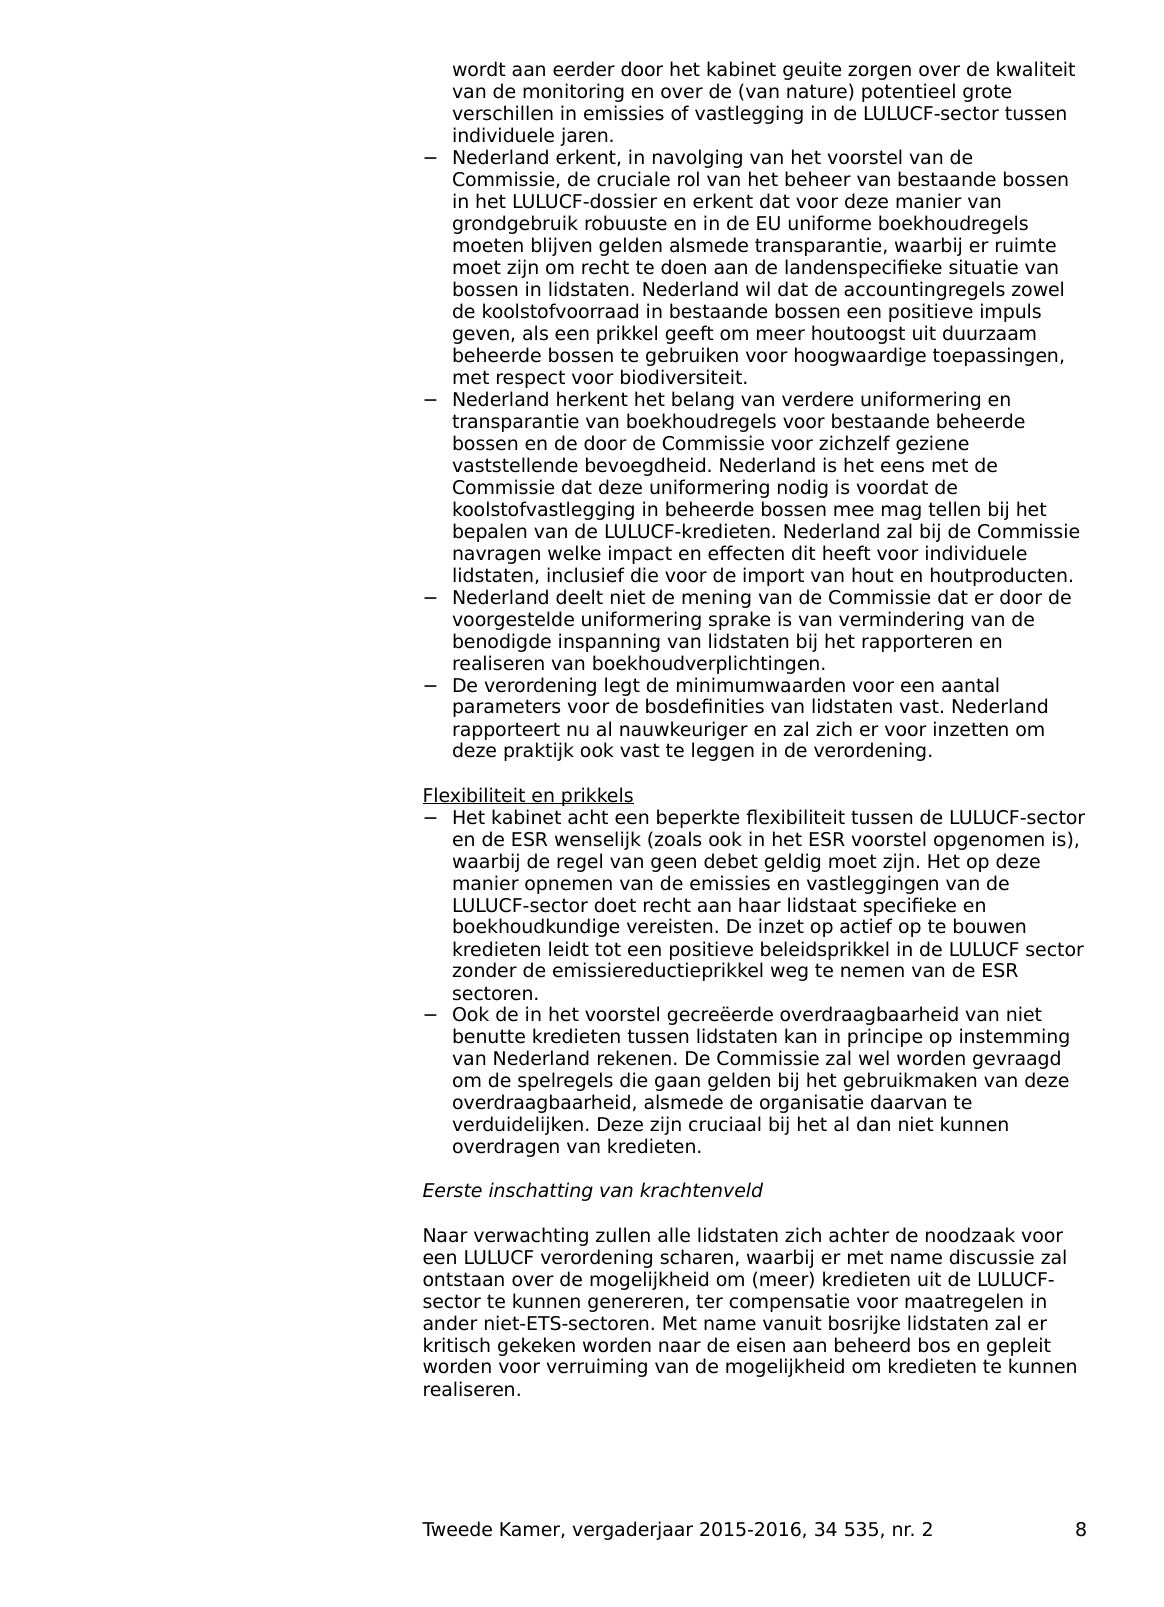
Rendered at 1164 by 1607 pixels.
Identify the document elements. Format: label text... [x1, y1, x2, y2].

text − Ook de in het voorstel gecreëerde overdraagbaarheid van niet benutte kredieten tussen lidstaten kan in principe op instemming van Nederland rekenen. De Commissie zal wel worden gevraagd om de spelregels die gaan gelden bij het gebruikmaken van deze overdraagbaarheid, alsmede de organisatie daarvan te verduidelijken. Deze zijn cruciaal bij het al dan niet kunnen overdragen van kredieten. [422, 1004, 1087, 1158]
text − Nederland herkent het belang van verdere uniformering en transparantie van boekhoudregels voor bestaande beheerde bossen en de door de Commissie voor zichzelf geziene vaststellende bevoegdheid. Nederland is het eens met de Commissie dat deze uniformering nodig is voordat de koolstofvastlegging in beheerde bossen mee mag tellen bij het bepalen van de LULUCF-kredieten. Nederland zal bij de Commissie navragen welke impact en effecten dit heeft voor individuele lidstaten, inclusief die voor de import van hout en houtproducten. [422, 389, 1087, 587]
subtitle Flexibiliteit en prikkels [422, 784, 1087, 807]
text − Nederland deelt niet de mening van de Commissie dat er door de voorgestelde uniformering sprake is van vermindering van de benodigde inspanning van lidstaten bij het rapporteren en realiseren van boekhoudverplichtingen. [422, 587, 1087, 674]
subtitle Eerste inschatting van krachtenveld [422, 1180, 1087, 1202]
text wordt aan eerder door het kabinet geuite zorgen over de kwaliteit van de monitoring en over de (van nature) potentieel grote verschillen in emissies of vastlegging in de LULUCF-sector tussen individuele jaren. [422, 59, 1087, 147]
text − Nederland erkent, in navolging van het voorstel van de Commissie, de cruciale rol van het beheer van bestaande bossen in het LULUCF-dossier en erkent dat voor deze manier van grondgebruik robuuste en in de EU uniforme boekhoudregels moeten blijven gelden alsmede transparantie, waarbij er ruimte moet zijn om recht te doen aan de landenspecifieke situatie van bossen in lidstaten. Nederland wil dat de accountingregels zowel de koolstofvoorraad in bestaande bossen een positieve impuls geven, als een prikkel geeft om meer houtoogst uit duurzaam beheerde bossen te gebruiken voor hoogwaardige toepassingen, met respect voor biodiversiteit. [422, 147, 1087, 389]
text − De verordening legt de minimumwaarden voor een aantal parameters voor de bosdefinities van lidstaten vast. Nederland rapporteert nu al nauwkeuriger en zal zich er voor inzetten om deze praktijk ook vast te leggen in de verordening. [422, 674, 1087, 762]
text Naar verwachting zullen alle lidstaten zich achter de noodzaak voor een LULUCF verordening scharen, waarbij er met name discussie zal ontstaan over de mogelijkheid om (meer) kredieten uit de LULUCF-sector te kunnen genereren, ter compensatie voor maatregelen in ander niet-ETS-sectoren. Met name vanuit bosrijke lidstaten zal er kritisch gekeken worden naar de eisen aan beheerd bos en gepleit worden voor verruiming van de mogelijkheid om kredieten te kunnen realiseren. [422, 1224, 1087, 1400]
text − Het kabinet acht een beperkte flexibiliteit tussen de LULUCF-sector en de ESR wenselijk (zoals ook in het ESR voorstel opgenomen is), waarbij de regel van geen debet geldig moet zijn. Het op deze manier opnemen van de emissies en vastleggingen van de LULUCF-sector doet recht aan haar lidstaat specifieke en boekhoudkundige vereisten. De inzet op actief op te bouwen kredieten leidt tot een positieve beleidsprikkel in de LULUCF sector zonder de emissiereductieprikkel weg te nemen van de ESR sectoren. [422, 807, 1087, 1004]
